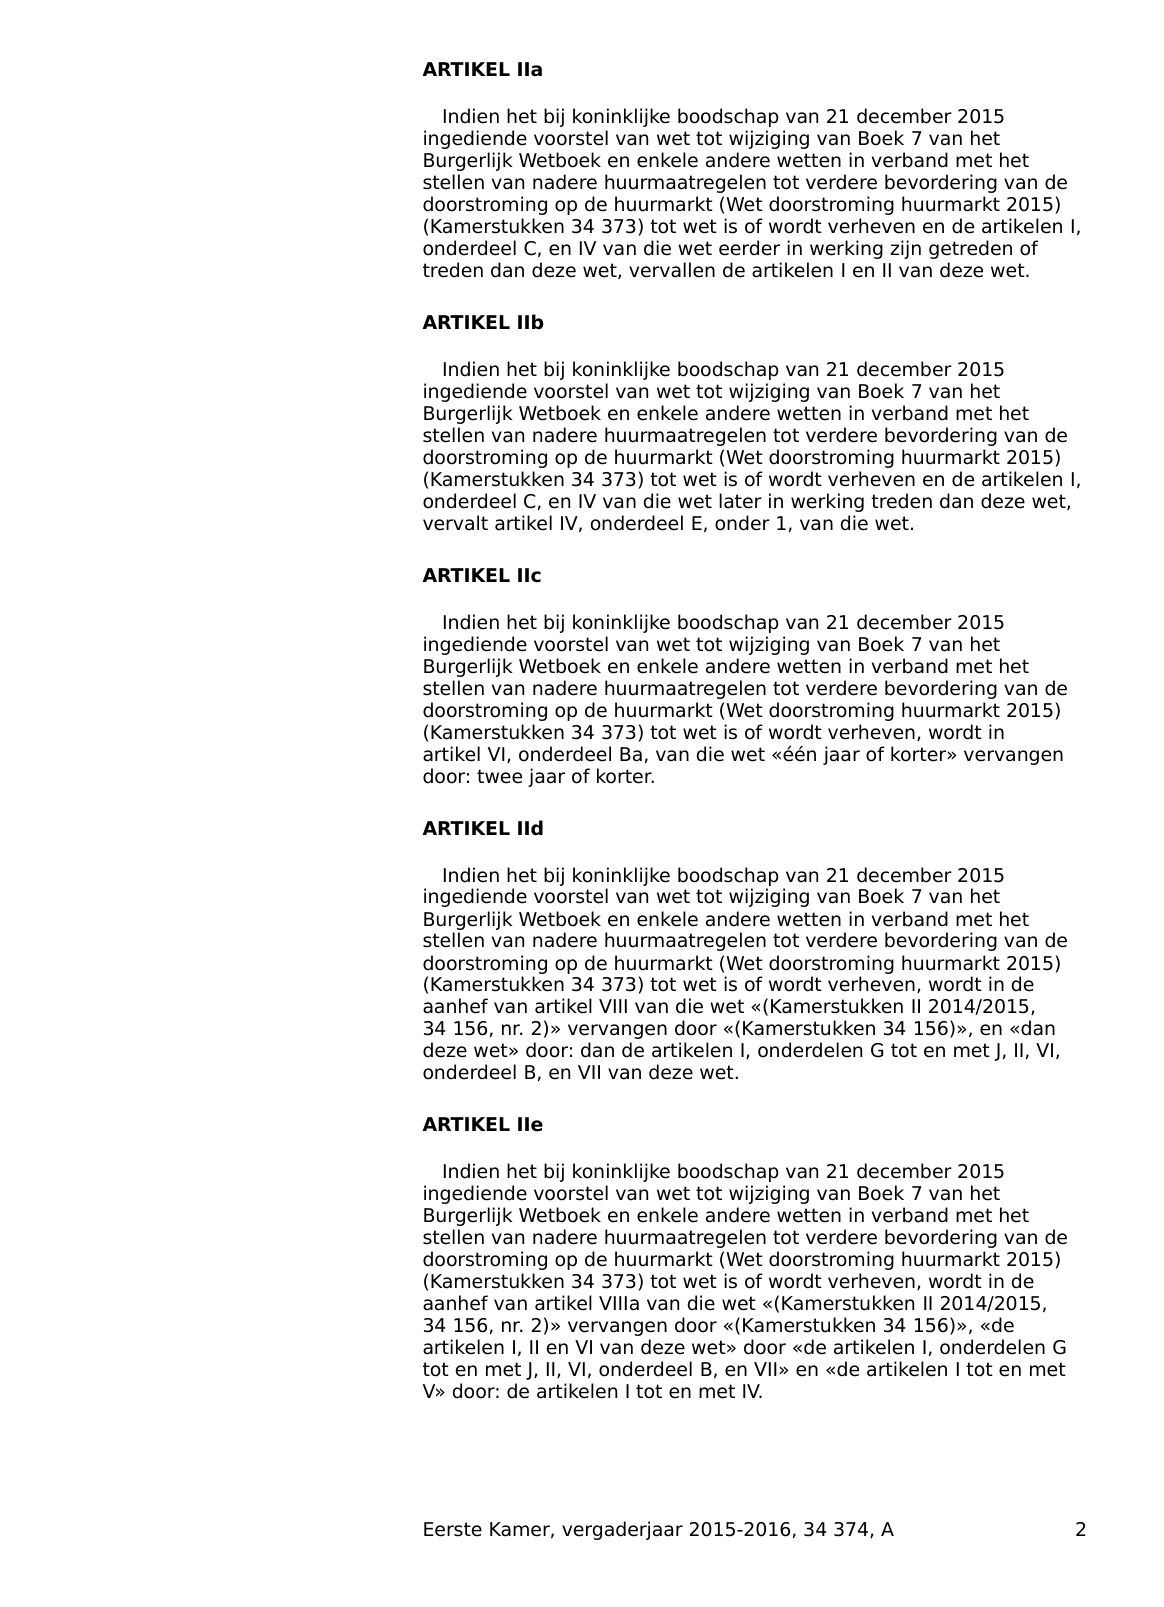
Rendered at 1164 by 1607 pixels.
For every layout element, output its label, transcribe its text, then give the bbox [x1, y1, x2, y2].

text Indien het bij koninklijke boodschap van 21 december 2015 ingediende voorstel van wet tot wijziging van Boek 7 van het Burgerlijk Wetboek en enkele andere wetten in verband met het stellen van nadere huurmaatregelen tot verdere bevordering van de doorstroming op de huurmarkt (Wet doorstroming huurmarkt 2015) (Kamerstukken 34 373) tot wet is of wordt verheven en de artikelen I, onderdeel C, en IV van die wet later in werking treden dan deze wet, vervalt artikel IV, onderdeel E, onder 1, van die wet. [422, 359, 1087, 535]
text Indien het bij koninklijke boodschap van 21 december 2015 ingediende voorstel van wet tot wijziging van Boek 7 van het Burgerlijk Wetboek en enkele andere wetten in verband met het stellen van nadere huurmaatregelen tot verdere bevordering van de doorstroming op de huurmarkt (Wet doorstroming huurmarkt 2015) (Kamerstukken 34 373) tot wet is of wordt verheven, wordt in de aanhef van artikel VIIIa van die wet «(Kamerstukken II 2014/2015, 34 156, nr. 2)» vervangen door «(Kamerstukken 34 156)», «de artikelen I, II en VI van deze wet» door «de artikelen I, onderdelen G tot en met J, II, VI, onderdeel B, en VII» en «de artikelen I tot en met V» door: de artikelen I tot en met IV. [422, 1161, 1087, 1403]
subtitle ARTIKEL IId [422, 817, 1087, 839]
subtitle ARTIKEL IIa [422, 59, 1087, 81]
text Indien het bij koninklijke boodschap van 21 december 2015 ingediende voorstel van wet tot wijziging van Boek 7 van het Burgerlijk Wetboek en enkele andere wetten in verband met het stellen van nadere huurmaatregelen tot verdere bevordering van de doorstroming op de huurmarkt (Wet doorstroming huurmarkt 2015) (Kamerstukken 34 373) tot wet is of wordt verheven, wordt in de aanhef van artikel VIII van die wet «(Kamerstukken II 2014/2015, 34 156, nr. 2)» vervangen door «(Kamerstukken 34 156)», en «dan deze wet» door: dan de artikelen I, onderdelen G tot en met J, II, VI, onderdeel B, en VII van deze wet. [422, 864, 1087, 1084]
subtitle ARTIKEL IIc [422, 565, 1087, 587]
subtitle ARTIKEL IIb [422, 312, 1087, 334]
subtitle ARTIKEL IIe [422, 1114, 1087, 1136]
text Indien het bij koninklijke boodschap van 21 december 2015 ingediende voorstel van wet tot wijziging van Boek 7 van het Burgerlijk Wetboek en enkele andere wetten in verband met het stellen van nadere huurmaatregelen tot verdere bevordering van de doorstroming op de huurmarkt (Wet doorstroming huurmarkt 2015) (Kamerstukken 34 373) tot wet is of wordt verheven en de artikelen I, onderdeel C, en IV van die wet eerder in werking zijn getreden of treden dan deze wet, vervallen de artikelen I en II van deze wet. [422, 106, 1087, 282]
text Indien het bij koninklijke boodschap van 21 december 2015 ingediende voorstel van wet tot wijziging van Boek 7 van het Burgerlijk Wetboek en enkele andere wetten in verband met het stellen van nadere huurmaatregelen tot verdere bevordering van de doorstroming op de huurmarkt (Wet doorstroming huurmarkt 2015) (Kamerstukken 34 373) tot wet is of wordt verheven, wordt in artikel VI, onderdeel Ba, van die wet «één jaar of korter» vervangen door: twee jaar of korter. [422, 612, 1087, 787]
